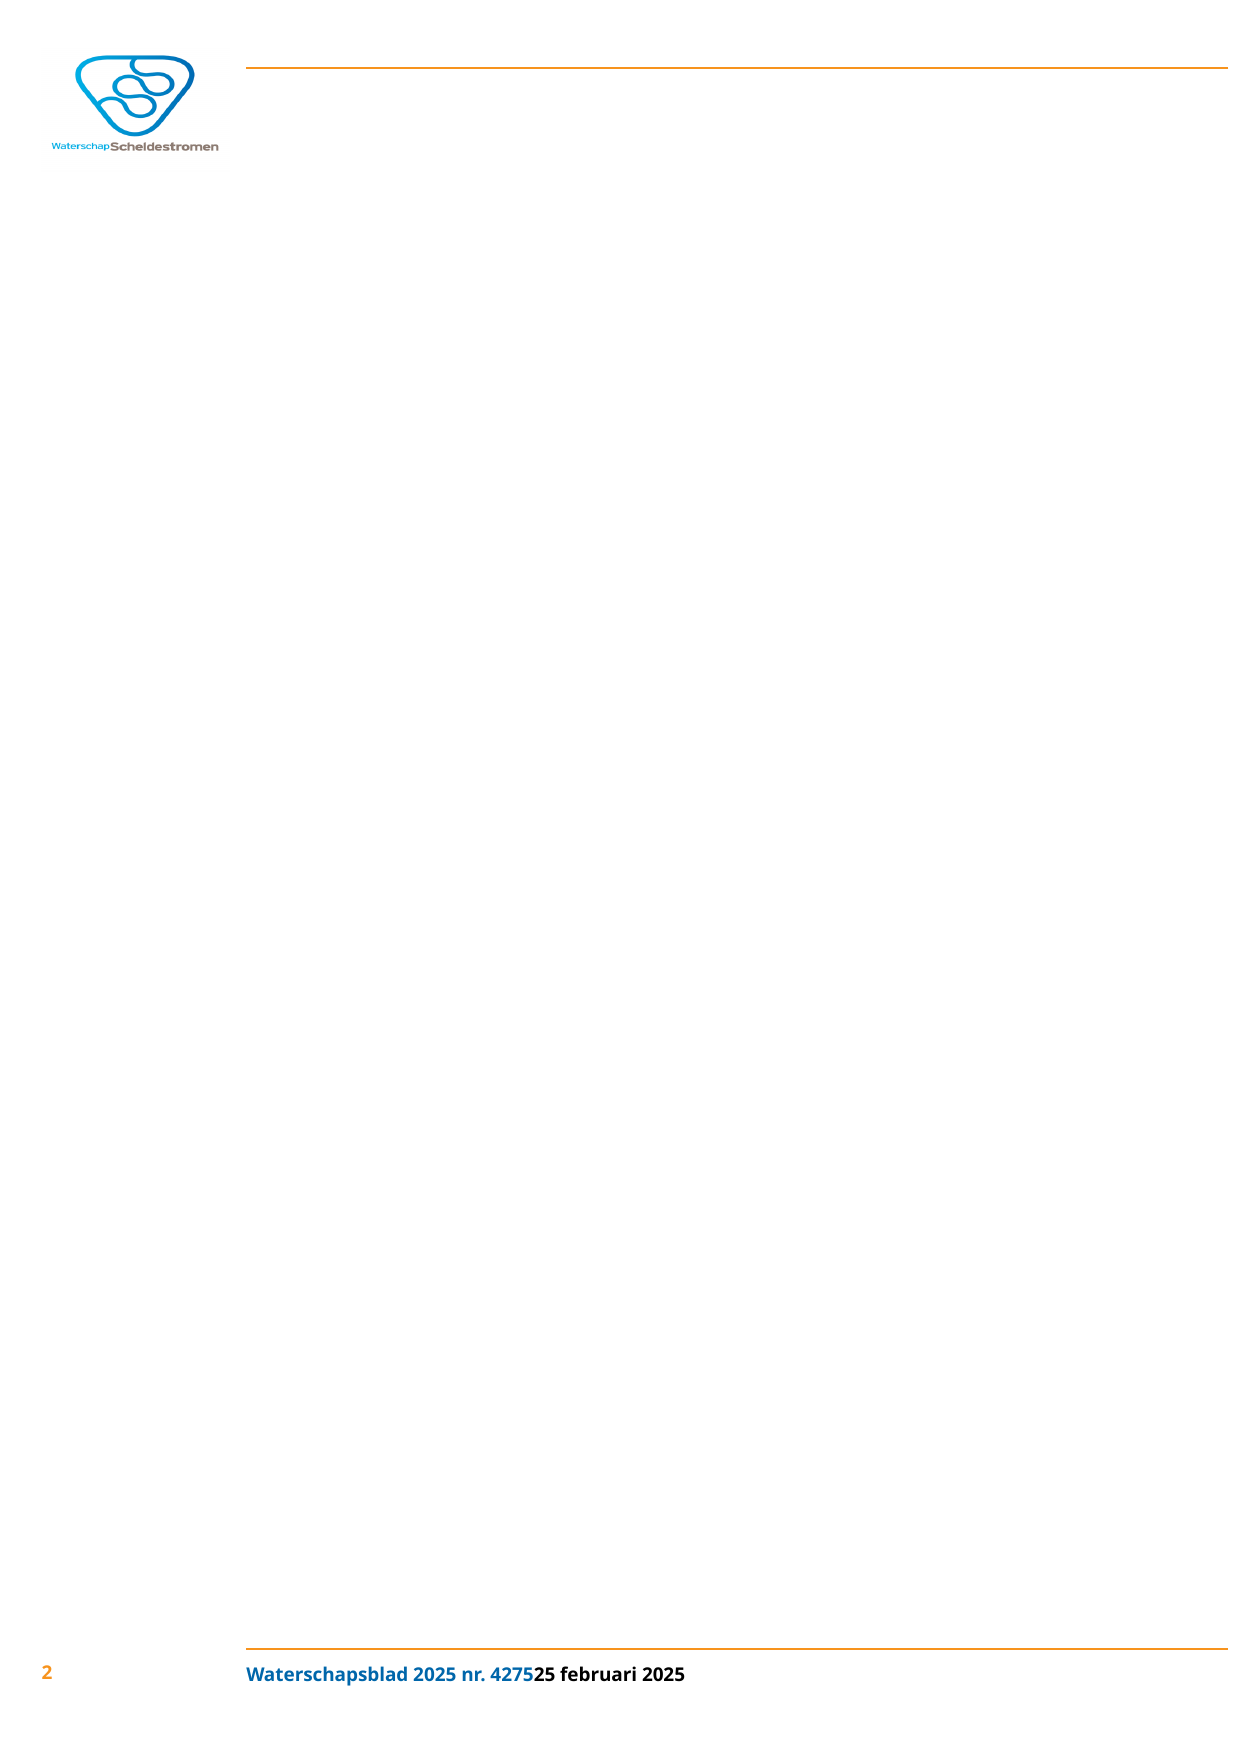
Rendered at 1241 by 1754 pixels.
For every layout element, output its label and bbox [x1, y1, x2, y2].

picture [41, 47, 231, 172]
